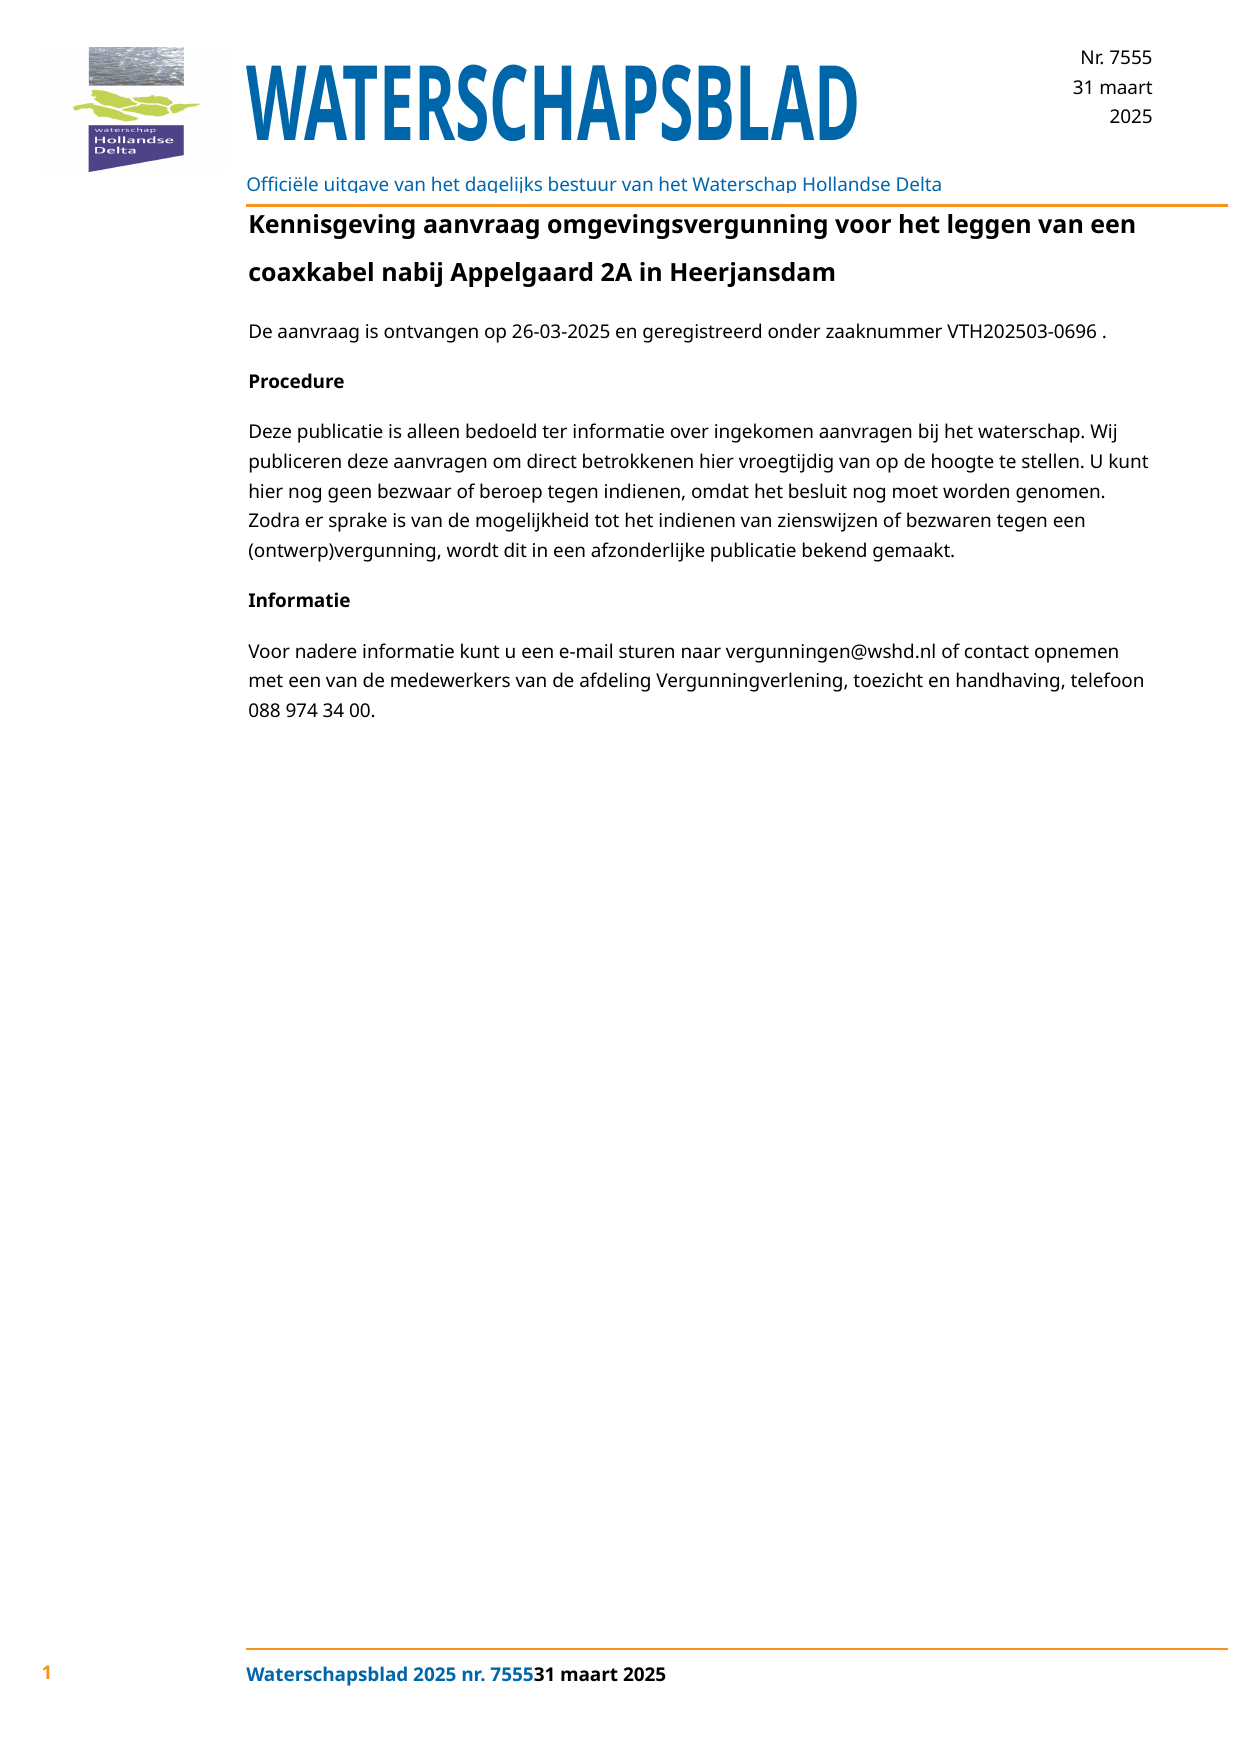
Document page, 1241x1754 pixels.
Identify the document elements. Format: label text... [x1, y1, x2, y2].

text Informatie [248, 587, 1152, 613]
picture [41, 47, 231, 172]
text Kennisgeving aanvraag omgevingsvergunning voor het leggen van een coaxkabel nabij Appelgaard 2A in Heerjansdam [248, 207, 1152, 288]
text Deze publicatie is alleen bedoeld ter informatie over ingekomen aanvragen bij het waterschap. Wij publiceren deze aanvragen om direct betrokkenen hier vroegtijdig van op de hoogte te stellen. U kunt hier nog geen bezwaar of beroep tegen indienen, omdat het besluit nog moet worden genomen. Zodra er sprake is van de mogelijkheid tot het indienen van zienswijzen of bezwaren tegen een (ontwerp)vergunning, wordt dit in een afzonderlijke publicatie bekend gemaakt. [248, 419, 1152, 563]
text De aanvraag is ontvangen op 26-03-2025 en geregistreerd onder zaaknummer VTH202503-0696 . [248, 318, 1152, 344]
text Procedure [248, 368, 1152, 394]
text Voor nadere informatie kunt u een e-mail sturen naar vergunningen@wshd.nl of contact opnemen met een van de medewerkers van de afdeling Vergunningverlening, toezicht en handhaving, telefoon 088 974 34 00. [248, 638, 1152, 723]
